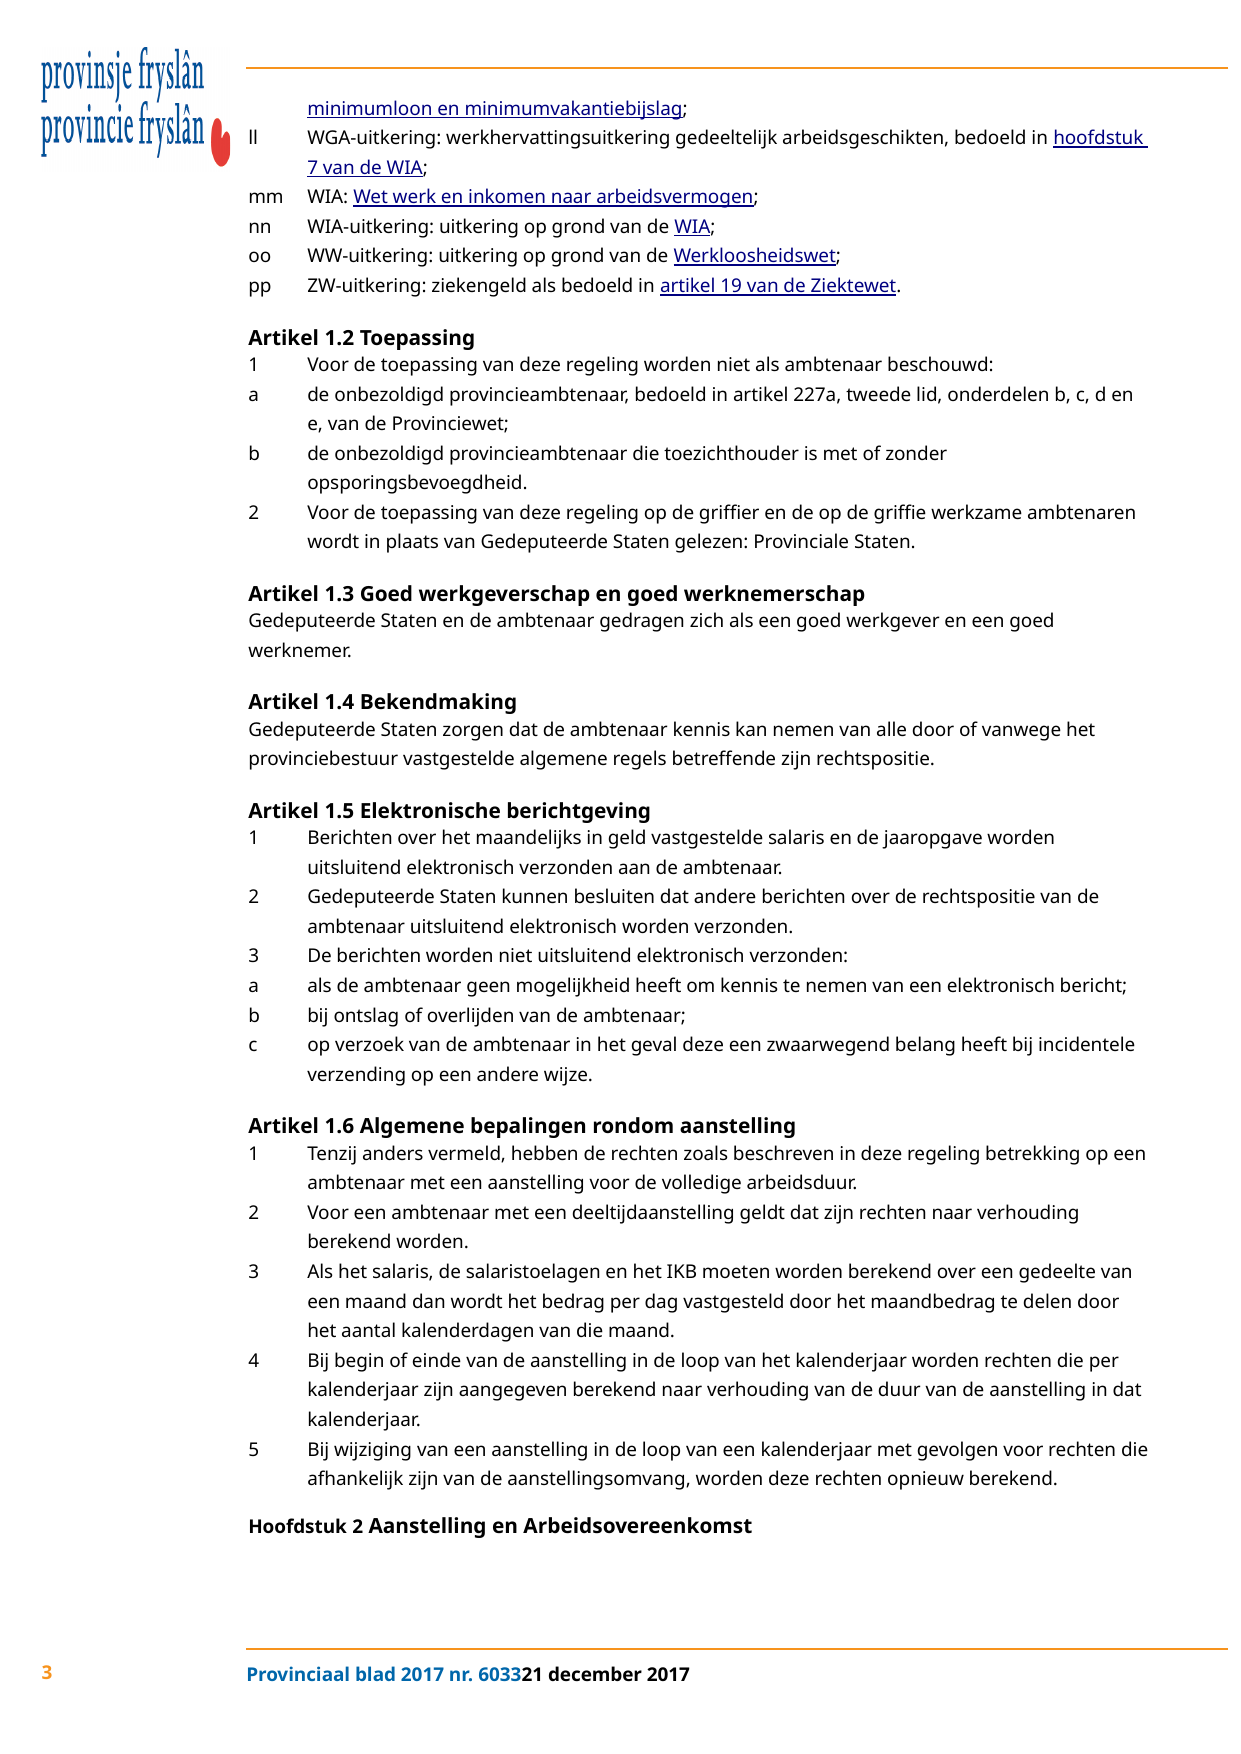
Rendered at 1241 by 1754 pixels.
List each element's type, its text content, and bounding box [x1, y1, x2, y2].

text Gedeputeerde Staten zorgen dat de ambtenaar kennis kan nemen van alle door of vanwege het provinciebestuur vastgestelde algemene regels betreffende zijn rechtspositie. [248, 716, 1152, 771]
list Berichten over het maandelijks in geld vastgestelde salaris en de jaaropgave worden uitsluitend elektronisch verzonden aan de ambtenaar. [248, 824, 1152, 880]
list ZW-uitkering: ziekengeld als bedoeld in artikel 19 van de Ziektewet. [248, 272, 1152, 298]
list WIA: Wet werk en inkomen naar arbeidsvermogen; [248, 183, 1152, 209]
list Gedeputeerde Staten kunnen besluiten dat andere berichten over de rechtspositie van de ambtenaar uitsluitend elektronisch worden verzonden. [248, 883, 1152, 939]
text Artikel 1.5 Elektronische berichtgeving [248, 796, 1152, 824]
text Artikel 1.6 Algemene bepalingen rondom aanstelling [248, 1111, 1152, 1140]
picture [41, 47, 231, 172]
list bij ontslag of overlijden van de ambtenaar; [248, 1002, 1152, 1028]
list WIA-uitkering: uitkering op grond van de WIA; [248, 213, 1152, 239]
list de onbezoldigd provincieambtenaar, bedoeld in artikel 227a, tweede lid, onderdelen b, c, d en e, van de Provinciewet; [248, 381, 1152, 436]
text Gedeputeerde Staten en de ambtenaar gedragen zich als een goed werkgever en een goed werknemer. [248, 607, 1152, 663]
list Voor de toepassing van deze regeling worden niet als ambtenaar beschouwd: [248, 351, 1152, 377]
list Als het salaris, de salaristoelagen en het IKB moeten worden berekend over een gedeelte van een maand dan wordt het bedrag per dag vastgesteld door het maandbedrag te delen door het aantal kalenderdagen van die maand. [248, 1258, 1152, 1343]
text Artikel 1.4 Bekendmaking [248, 687, 1152, 716]
list WW-uitkering: uitkering op grond van de Werkloosheidswet; [248, 243, 1152, 268]
list Tenzij anders vermeld, hebben de rechten zoals beschreven in deze regeling betrekking op een ambtenaar met een aanstelling voor de volledige arbeidsduur. [248, 1140, 1152, 1195]
text Hoofdstuk 2 Aanstelling en Arbeidsovereenkomst [248, 1511, 1152, 1539]
list Voor de toepassing van deze regeling op de griffier en de op de griffie werkzame ambtenaren wordt in plaats van Gedeputeerde Staten gelezen: Provinciale Staten. [248, 499, 1152, 554]
list minimumloon en minimumvakantiebijslag; [248, 95, 1152, 121]
list De berichten worden niet uitsluitend elektronisch verzonden: [248, 943, 1152, 968]
list op verzoek van de ambtenaar in het geval deze een zwaarwegend belang heeft bij incidentele verzending op een andere wijze. [248, 1031, 1152, 1087]
list als de ambtenaar geen mogelijkheid heeft om kennis te nemen van een elektronisch bericht; [248, 972, 1152, 998]
text Artikel 1.2 Toepassing [248, 323, 1152, 351]
list de onbezoldigd provincieambtenaar die toezichthouder is met of zonder opsporingsbevoegdheid. [248, 440, 1152, 495]
list Bij begin of einde van de aanstelling in de loop van het kalenderjaar worden rechten die per kalenderjaar zijn aangegeven berekend naar verhouding van de duur van de aanstelling in dat kalenderjaar. [248, 1347, 1152, 1432]
list WGA-uitkering: werkhervattingsuitkering gedeeltelijk arbeidsgeschikten, bedoeld in hoofdstuk 7 van de WIA; [248, 124, 1152, 180]
text Artikel 1.3 Goed werkgeverschap en goed werknemerschap [248, 579, 1152, 607]
list Bij wijziging van een aanstelling in de loop van een kalenderjaar met gevolgen voor rechten die afhankelijk zijn van de aanstellingsomvang, worden deze rechten opnieuw berekend. [248, 1436, 1152, 1491]
list Voor een ambtenaar met een deeltijdaanstelling geldt dat zijn rechten naar verhouding berekend worden. [248, 1199, 1152, 1254]
